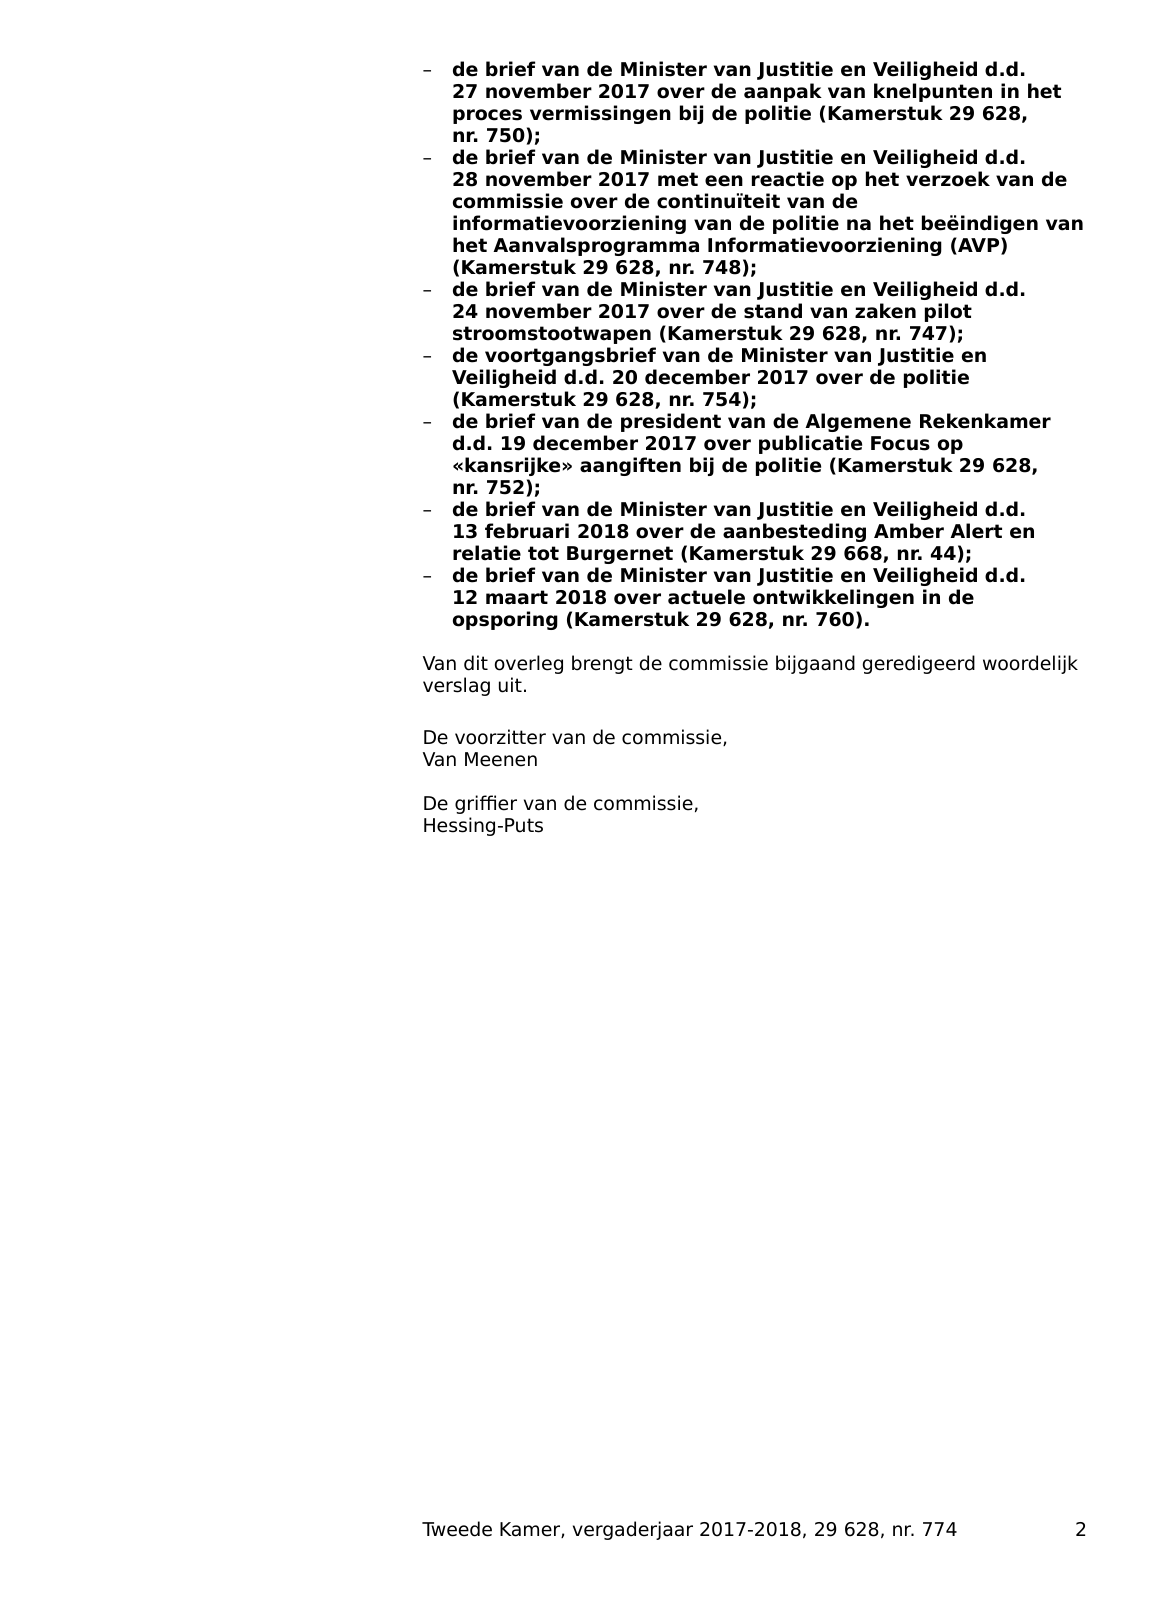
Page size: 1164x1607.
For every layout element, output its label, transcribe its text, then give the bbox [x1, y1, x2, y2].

text – de brief van de Minister van Justitie en Veiligheid d.d. 13 februari 2018 over de aanbesteding Amber Alert en relatie tot Burgernet (Kamerstuk 29 668, nr. 44); [422, 499, 1087, 564]
text – de brief van de president van de Algemene Rekenkamer d.d. 19 december 2017 over publicatie Focus op «kansrijke» aangiften bij de politie (Kamerstuk 29 628, nr. 752); [422, 411, 1087, 499]
text – de brief van de Minister van Justitie en Veiligheid d.d. 12 maart 2018 over actuele ontwikkelingen in de opsporing (Kamerstuk 29 628, nr. 760). [422, 564, 1087, 631]
text Van dit overleg brengt de commissie bijgaand geredigeerd woordelijk verslag uit. [422, 653, 1087, 697]
text – de voortgangsbrief van de Minister van Justitie en Veiligheid d.d. 20 december 2017 over de politie (Kamerstuk 29 628, nr. 754); [422, 345, 1087, 411]
text De voorzitter van de commissie, Van Meenen [422, 727, 1087, 771]
text De griffier van de commissie, Hessing-Puts [422, 793, 1087, 837]
text – de brief van de Minister van Justitie en Veiligheid d.d. 27 november 2017 over de aanpak van knelpunten in het proces vermissingen bij de politie (Kamerstuk 29 628, nr. 750); [422, 59, 1087, 147]
text – de brief van de Minister van Justitie en Veiligheid d.d. 28 november 2017 met een reactie op het verzoek van de commissie over de continuïteit van de informatievoorziening van de politie na het beëindigen van het Aanvalsprogramma Informatievoorziening (AVP) (Kamerstuk 29 628, nr. 748); [422, 147, 1087, 279]
text – de brief van de Minister van Justitie en Veiligheid d.d. 24 november 2017 over de stand van zaken pilot stroomstootwapen (Kamerstuk 29 628, nr. 747); [422, 279, 1087, 345]
